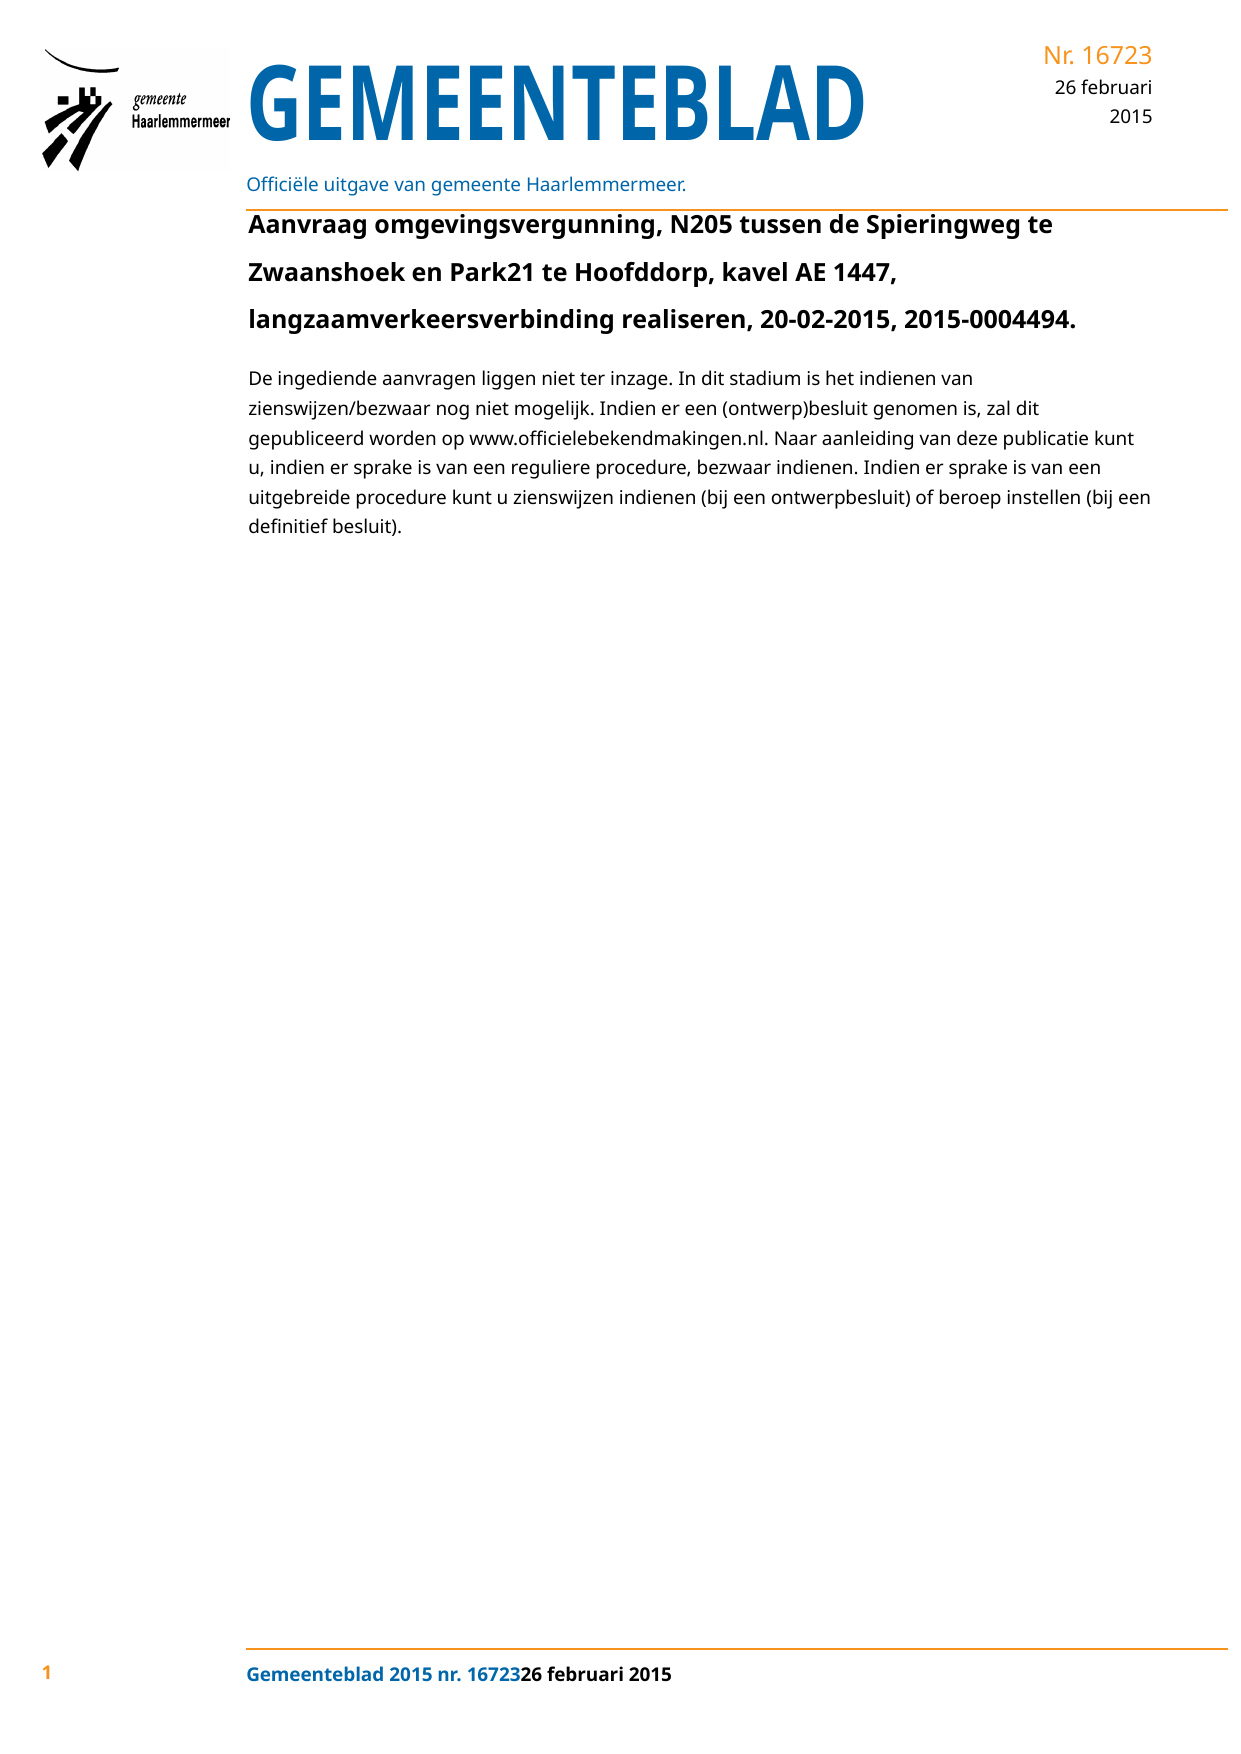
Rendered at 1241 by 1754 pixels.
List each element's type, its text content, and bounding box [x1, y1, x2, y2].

picture [41, 47, 231, 172]
text De ingediende aanvragen liggen niet ter inzage. In dit stadium is het indienen van zienswijzen/bezwaar nog niet mogelijk. Indien er een (ontwerp)besluit genomen is, zal dit gepubliceerd worden op www.officielebekendmakingen.nl. Naar aanleiding van deze publicatie kunt u, indien er sprake is van een reguliere procedure, bezwaar indienen. Indien er sprake is van een uitgebreide procedure kunt u zienswijzen indienen (bij een ontwerpbesluit) of beroep instellen (bij een definitief besluit). [248, 366, 1152, 539]
text Aanvraag omgevingsvergunning, N205 tussen de Spieringweg te Zwaanshoek en Park21 te Hoofddorp, kavel AE 1447, langzaamverkeersverbinding realiseren, 20-02-2015, 2015-0004494. [248, 211, 1152, 336]
